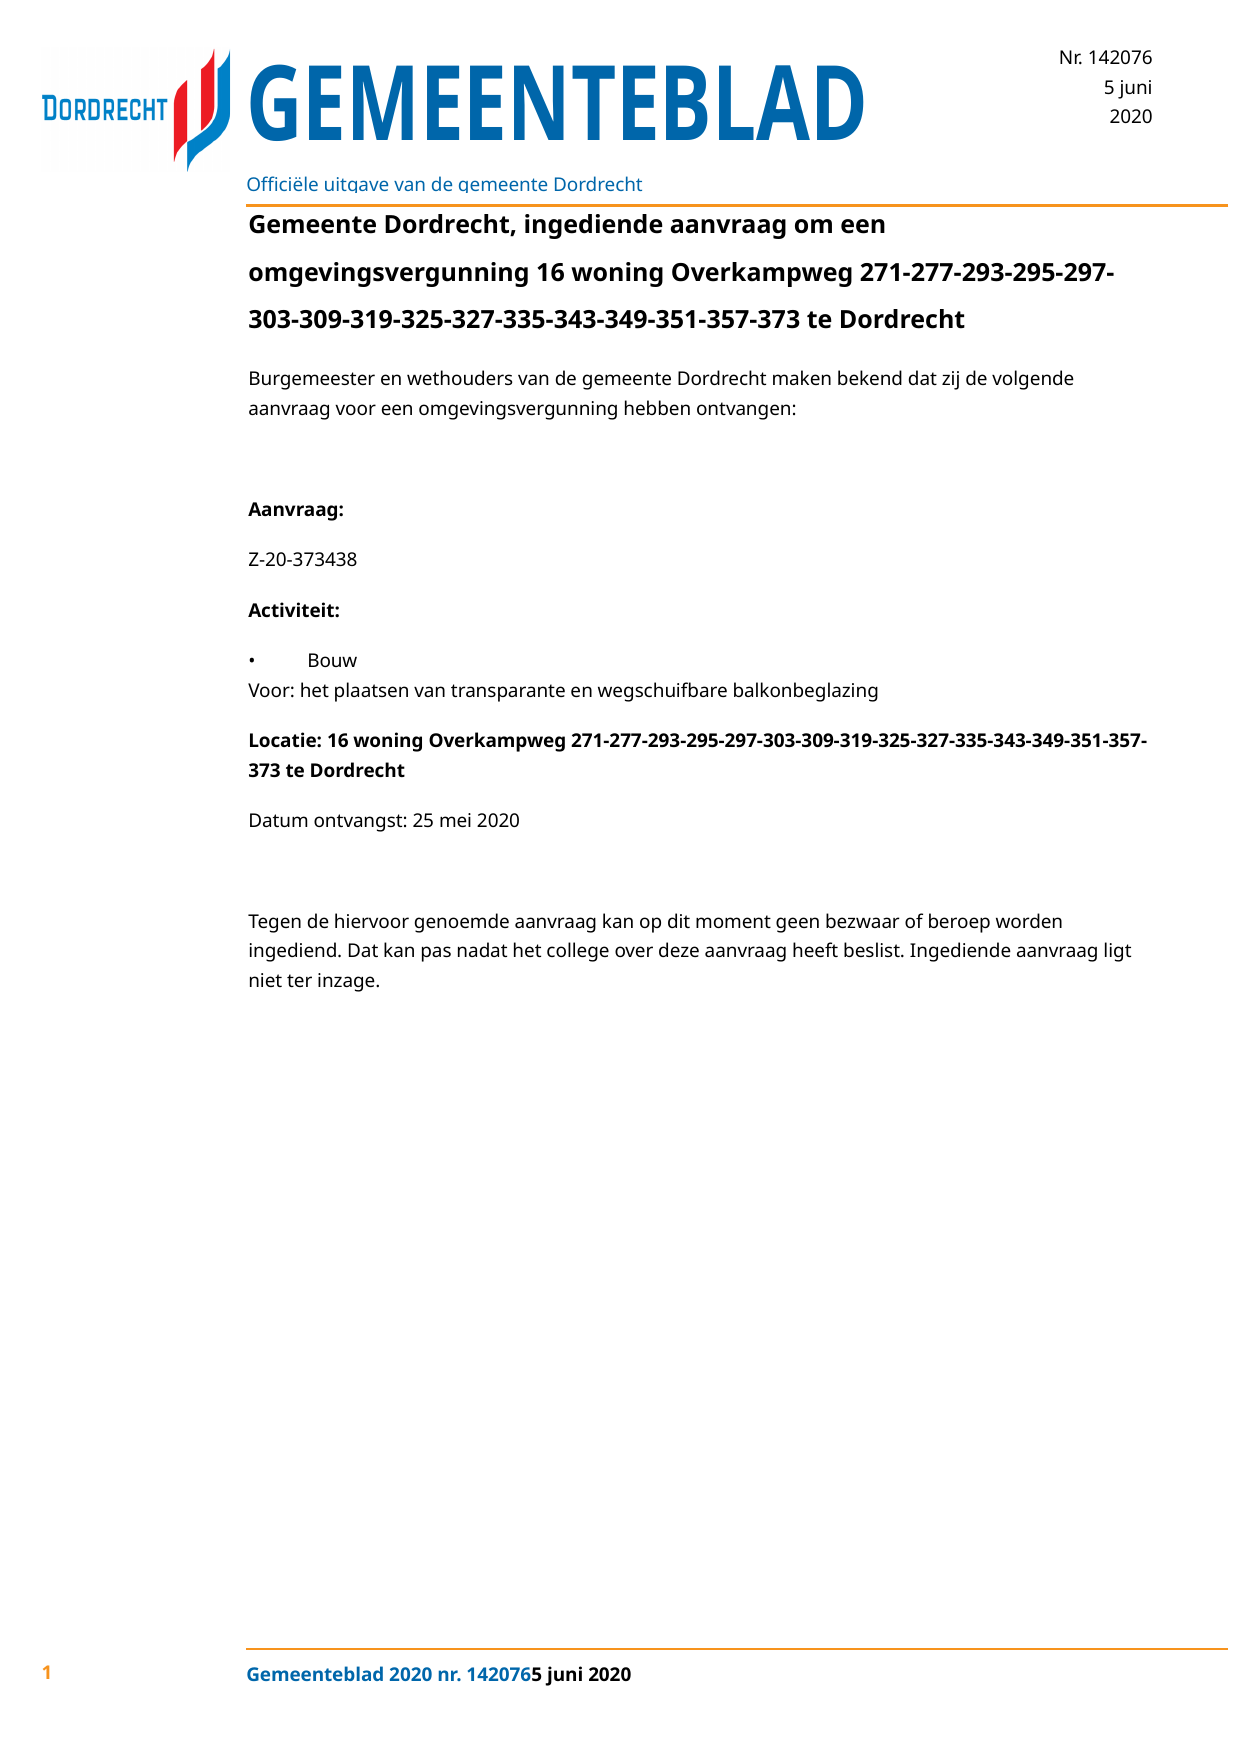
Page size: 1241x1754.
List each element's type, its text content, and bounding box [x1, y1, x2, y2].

text Z-20-373438 [248, 546, 1152, 572]
text Aanvraag: [248, 496, 1152, 522]
text Locatie: 16 woning Overkampweg 271-277-293-295-297-303-309-319-325-327-335-343-349-351-357-373 te Dordrecht [248, 727, 1152, 782]
text Datum ontvangst: 25 mei 2020 [248, 807, 1152, 833]
text Activiteit: [248, 597, 1152, 622]
text Gemeente Dordrecht, ingediende aanvraag om een omgevingsvergunning 16 woning Overkampweg 271-277-293-295-297-303-309-319-325-327-335-343-349-351-357-373 te Dordrecht [248, 207, 1152, 336]
list Bouw [248, 647, 1152, 673]
picture [41, 47, 231, 172]
text Voor: het plaatsen van transparante en wegschuifbare balkonbeglazing [248, 677, 1152, 702]
text Tegen de hiervoor genoemde aanvraag kan op dit moment geen bezwaar of beroep worden ingediend. Dat kan pas nadat het college over deze aanvraag heeft beslist. Ingediende aanvraag ligt niet ter inzage. [248, 908, 1152, 993]
text Burgemeester en wethouders van de gemeente Dordrecht maken bekend dat zij de volgende aanvraag voor een omgevingsvergunning hebben ontvangen: [248, 366, 1152, 421]
